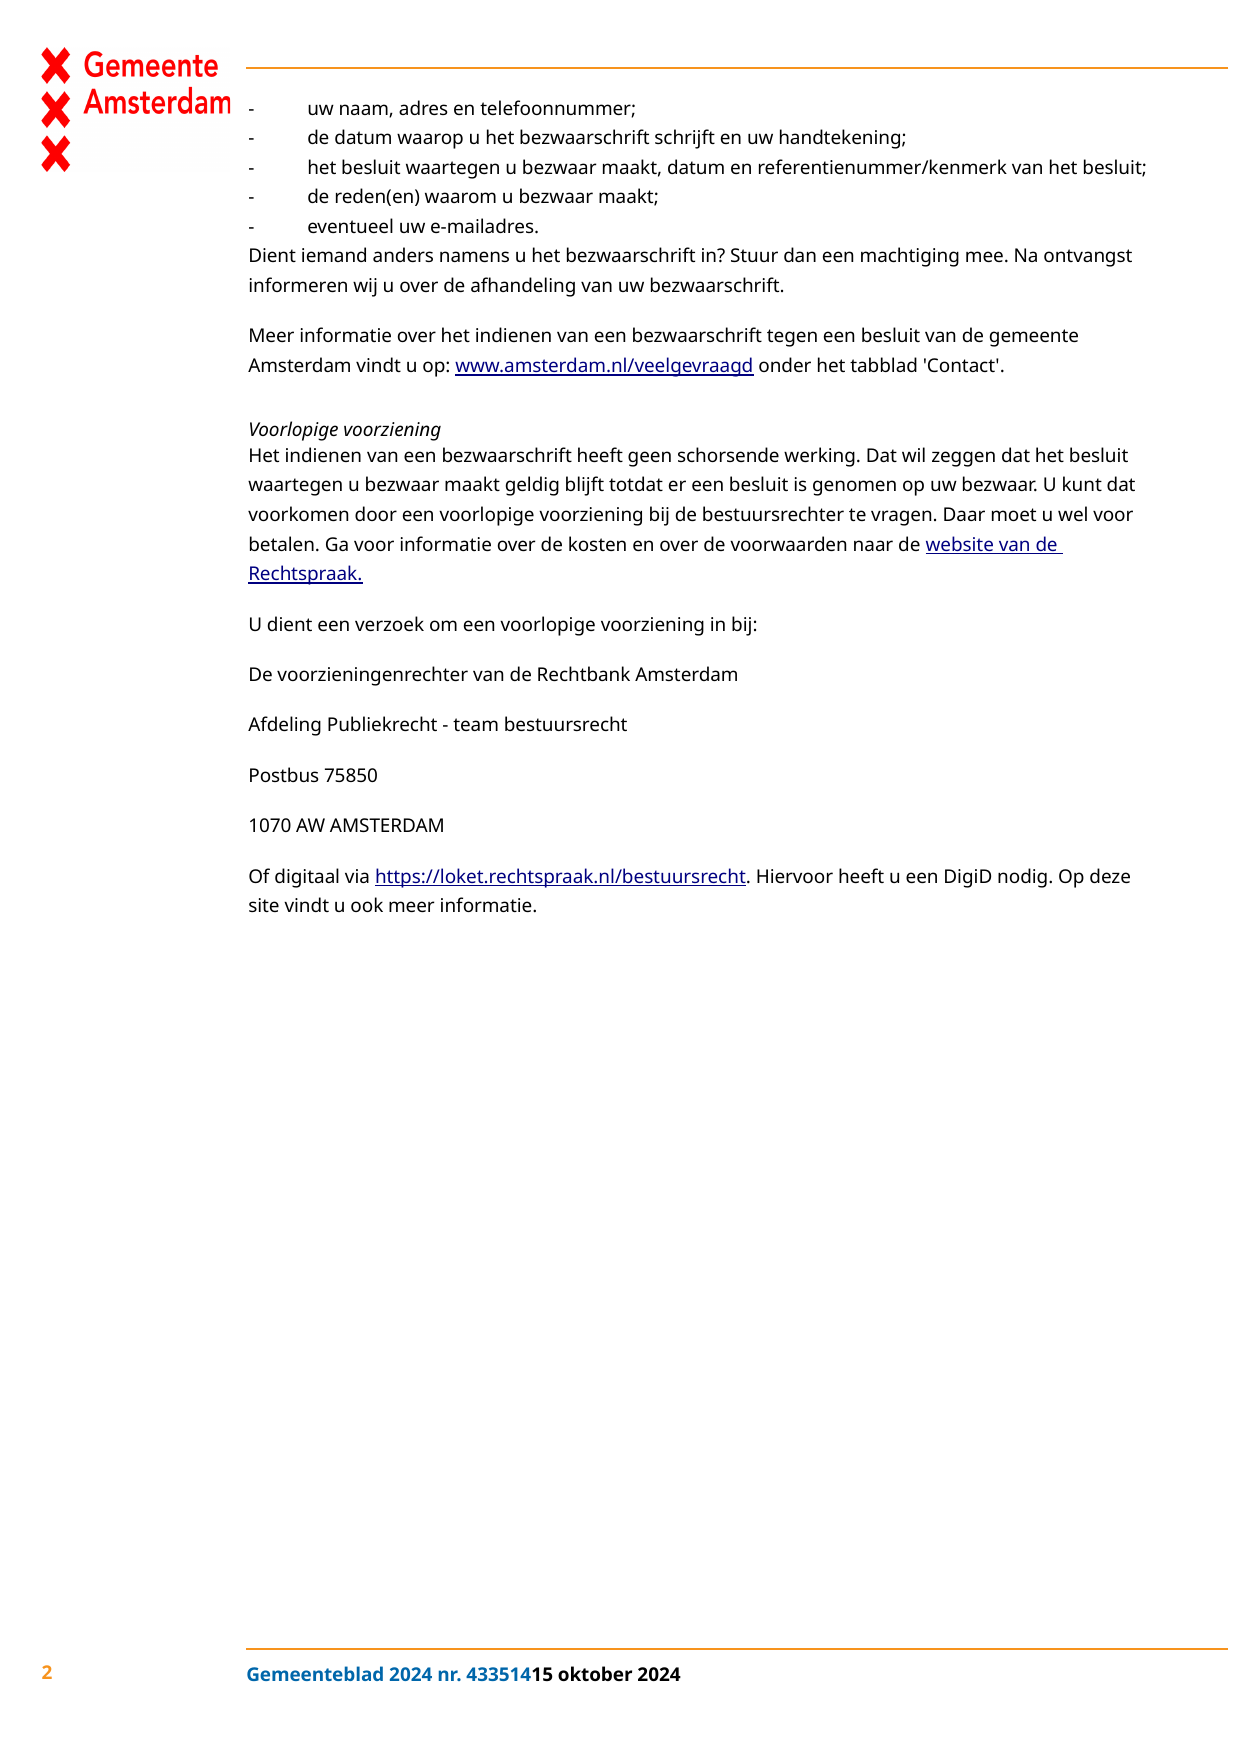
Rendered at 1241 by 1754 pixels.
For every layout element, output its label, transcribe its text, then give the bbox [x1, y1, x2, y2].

list de reden(en) waarom u bezwaar maakt; [248, 183, 1152, 209]
list de datum waarop u het bezwaarschrift schrijft en uw handtekening; [248, 124, 1152, 150]
text Het indienen van een bezwaarschrift heeft geen schorsende werking. Dat wil zeggen dat het besluit waartegen u bezwaar maakt geldig blijft totdat er een besluit is genomen op uw bezwaar. U kunt dat voorkomen door een voorlopige voorziening bij de bestuursrechter te vragen. Daar moet u wel voor betalen. Ga voor informatie over de kosten en over de voorwaarden naar de website van de Rechtspraak. [248, 442, 1152, 586]
list eventueel uw e-mailadres. [248, 213, 1152, 239]
text Postbus 75850 [248, 762, 1152, 788]
text Afdeling Publiekrecht - team bestuursrecht [248, 712, 1152, 737]
list het besluit waartegen u bezwaar maakt, datum en referentienummer/kenmerk van het besluit; [248, 154, 1152, 180]
text De voorzieningenrechter van de Rechtbank Amsterdam [248, 661, 1152, 687]
text Dient iemand anders namens u het bezwaarschrift in? Stuur dan een machtiging mee. Na ontvangst informeren wij u over de afhandeling van uw bezwaarschrift. [248, 243, 1152, 298]
text 1070 AW AMSTERDAM [248, 812, 1152, 838]
text Voorlopige voorziening [248, 416, 1152, 442]
text Of digitaal via https://loket.rechtspraak.nl/bestuursrecht. Hiervoor heeft u een DigiD nodig. Op deze site vindt u ook meer informatie. [248, 863, 1152, 918]
text Meer informatie over het indienen van een bezwaarschrift tegen een besluit van de gemeente Amsterdam vindt u op: www.amsterdam.nl/veelgevraagd onder het tabblad 'Contact'. [248, 323, 1152, 378]
picture [41, 47, 231, 172]
list uw naam, adres en telefoonnummer; [248, 95, 1152, 121]
text U dient een verzoek om een voorlopige voorziening in bij: [248, 611, 1152, 636]
